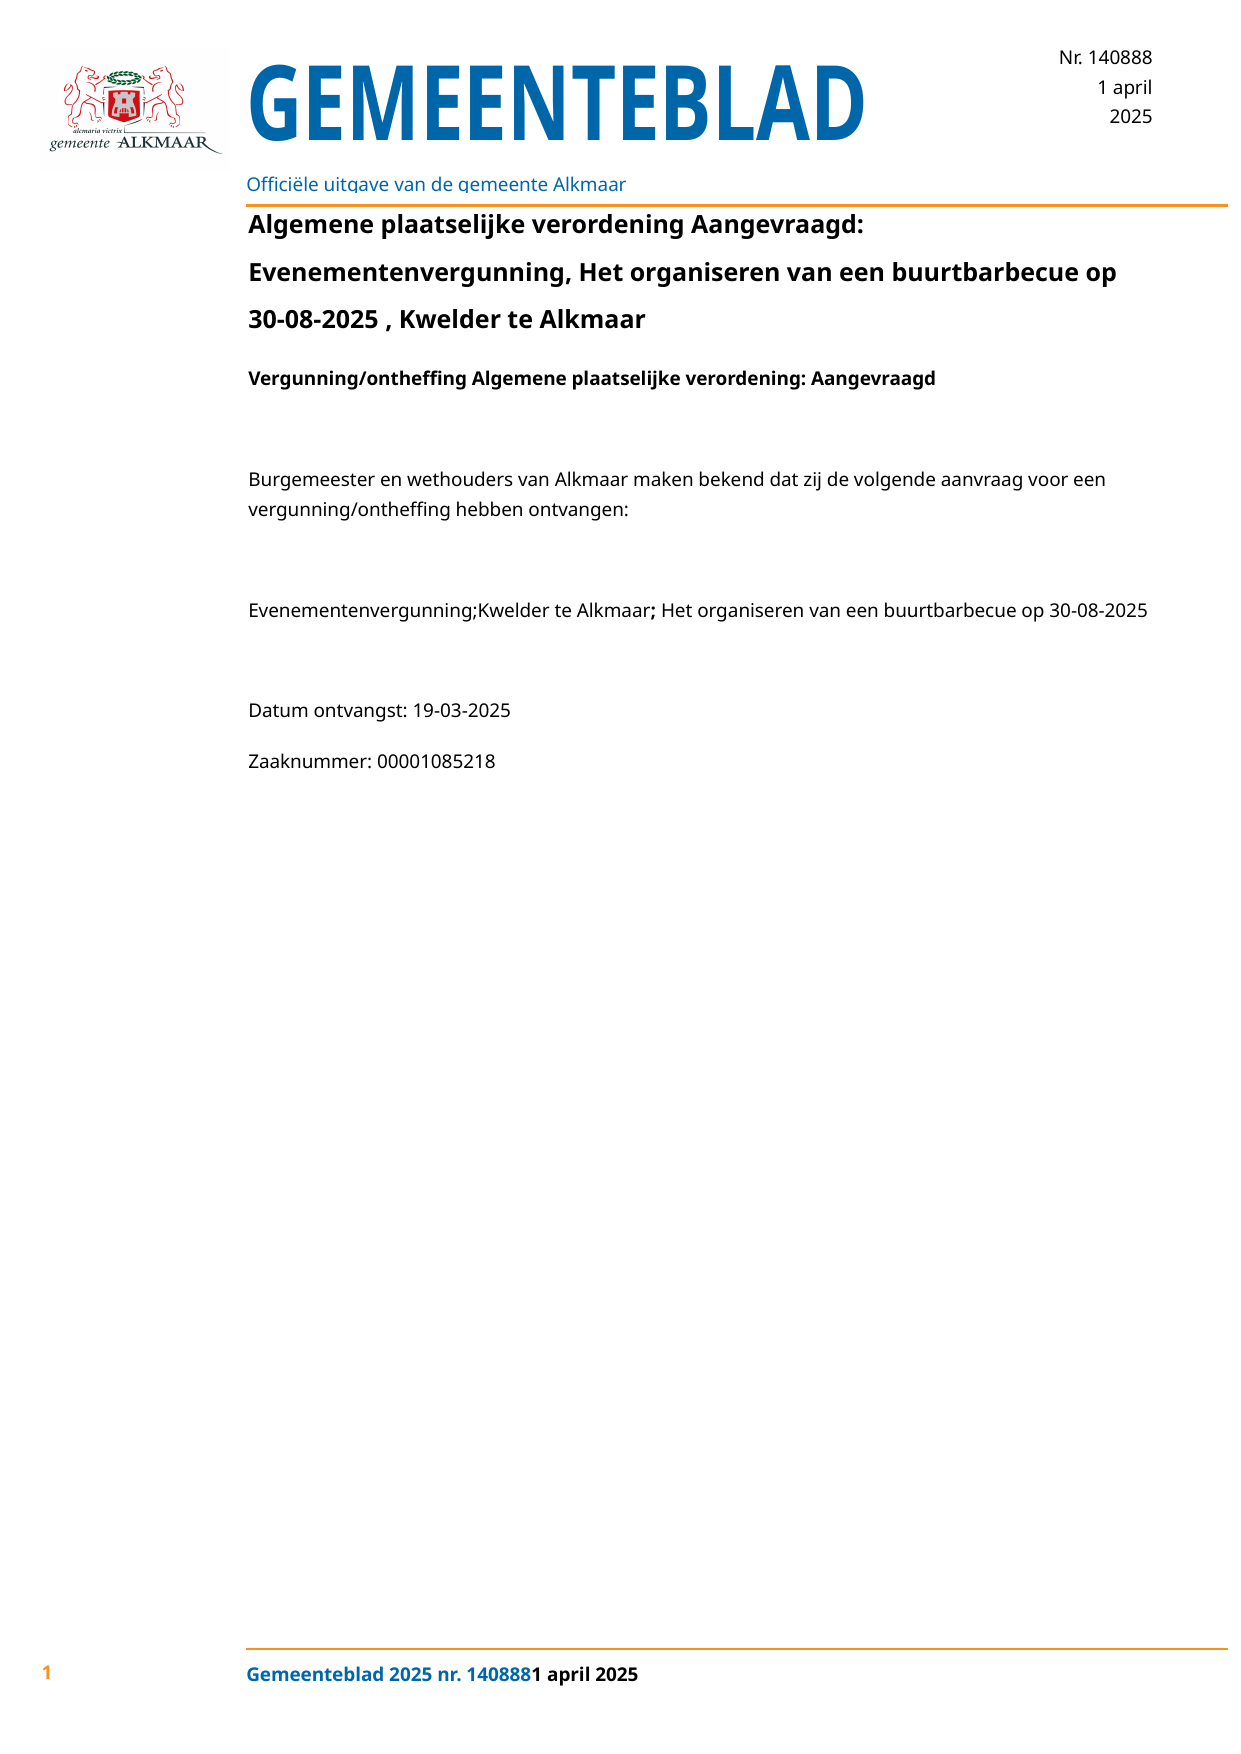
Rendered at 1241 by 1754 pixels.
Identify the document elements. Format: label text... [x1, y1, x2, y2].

text Vergunning/ontheffing Algemene plaatselijke verordening: Aangevraagd [248, 366, 1152, 391]
text Datum ontvangst: 19-03-2025 [248, 698, 1152, 723]
text Algemene plaatselijke verordening Aangevraagd: Evenementenvergunning, Het organiseren van een buurtbarbecue op 30-08-2025 , Kwelder te Alkmaar [248, 207, 1152, 336]
text Burgemeester en wethouders van Alkmaar maken bekend dat zij de volgende aanvraag voor een vergunning/ontheffing hebben ontvangen: [248, 466, 1152, 522]
text Zaaknummer: 00001085218 [248, 748, 1152, 774]
text Evenementenvergunning;Kwelder te Alkmaar; Het organiseren van een buurtbarbecue op 30-08-2025 [248, 597, 1152, 622]
picture [41, 47, 231, 172]
